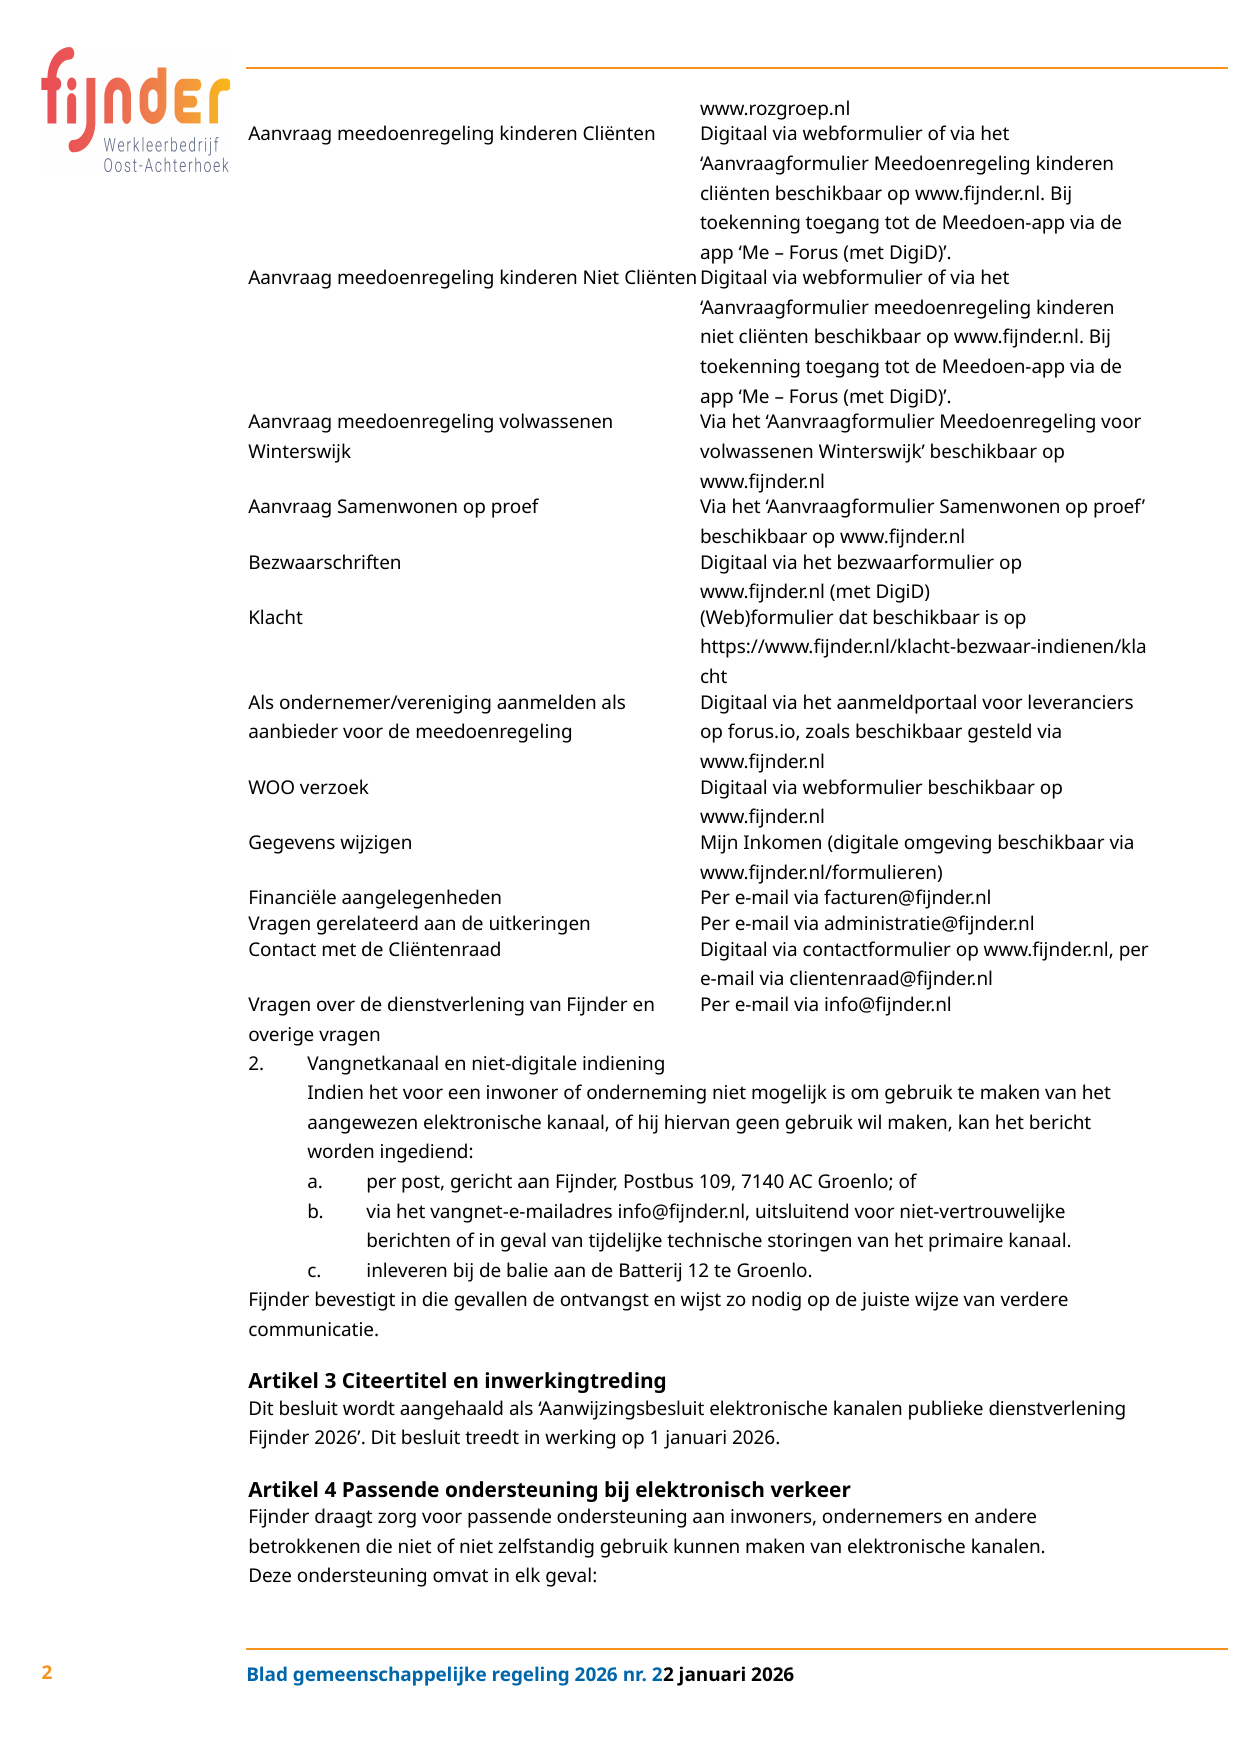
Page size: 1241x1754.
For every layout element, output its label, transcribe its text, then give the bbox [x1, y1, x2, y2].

table_cell Financiële aangelegenheden [248, 885, 700, 910]
text Artikel 4 Passende ondersteuning bij elektronisch verkeer [248, 1475, 1152, 1503]
table_cell Als ondernemer/vereniging aanmelden als aanbieder voor de meedoenregeling [248, 689, 700, 774]
table_cell Via het ‘Aanvraagformulier Meedoenregeling voor volwassenen Winterswijk’ beschikbaar op www.fijnder.nl [700, 409, 1152, 493]
list Vangnetkanaal en niet-digitale indiening [248, 1050, 1152, 1076]
text Fijnder draagt zorg voor passende ondersteuning aan inwoners, ondernemers en andere betrokkenen die niet of niet zelfstandig gebruik kunnen maken van elektronische kanalen. [248, 1503, 1152, 1559]
table_cell Contact met de Cliëntenraad [248, 936, 700, 991]
table_cell Per e-mail via facturen@fijnder.nl [700, 885, 1152, 910]
table_cell Via het ‘Aanvraagformulier Samenwonen op proef’ beschikbaar op www.fijnder.nl [700, 494, 1152, 549]
table_cell Digitaal via webformulier of via het ‘Aanvraagformulier Meedoenregeling kinderen cliënten beschikbaar op www.fijnder.nl. Bij toekenning toegang tot de Meedoen-app via de app ‘Me – Forus (met DigiD)’. [700, 121, 1152, 264]
table_cell Aanvraag meedoenregeling kinderen Niet Cliënten [248, 265, 700, 409]
text Fijnder bevestigt in die gevallen de ontvangst en wijst zo nodig op de juiste wijze van verdere communicatie. [248, 1287, 1152, 1342]
list via het vangnet-e-mailadres info@fijnder.nl, uitsluitend voor niet-vertrouwelijke berichten of in geval van tijdelijke technische storingen van het primaire kanaal. [307, 1198, 1152, 1253]
table_cell www.rozgroep.nl [700, 95, 1152, 121]
text Artikel 3 Citeertitel en inwerkingtreding [248, 1367, 1152, 1395]
list Indien het voor een inwoner of onderneming niet mogelijk is om gebruik te maken van het aangewezen elektronische kanaal, of hij hiervan geen gebruik wil maken, kan het bericht worden ingediend: [248, 1079, 1152, 1164]
list per post, gericht aan Fijnder, Postbus 109, 7140 AC Groenlo; of [307, 1168, 1152, 1194]
table_cell Klacht [248, 604, 700, 689]
list inleveren bij de balie aan de Batterij 12 te Groenlo. [307, 1257, 1152, 1283]
table_cell [248, 95, 700, 121]
table_cell Digitaal via het aanmeldportaal voor leveranciers op forus.io, zoals beschikbaar gesteld via www.fijnder.nl [700, 689, 1152, 774]
text Deze ondersteuning omvat in elk geval: [248, 1563, 1152, 1588]
table_cell Bezwaarschriften [248, 549, 700, 604]
table_cell Aanvraag meedoenregeling kinderen Cliënten [248, 121, 700, 264]
table_cell Per e-mail via info@fijnder.nl [700, 991, 1152, 1047]
table_cell Digitaal via webformulier of via het ‘Aanvraagformulier meedoenregeling kinderen niet cliënten beschikbaar op www.fijnder.nl. Bij toekenning toegang tot de Meedoen-app via de app ‘Me – Forus (met DigiD)’. [700, 265, 1152, 409]
table_cell (Web)formulier dat beschikbaar is op https://www.fijnder.nl/klacht-bezwaar-indienen/klacht [700, 604, 1152, 689]
text Dit besluit wordt aangehaald als ‘Aanwijzingsbesluit elektronische kanalen publieke dienstverlening Fijnder 2026’. Dit besluit treedt in werking op 1 januari 2026. [248, 1395, 1152, 1450]
table_cell Digitaal via contactformulier op www.fijnder.nl, per e-mail via clientenraad@fijnder.nl [700, 936, 1152, 991]
table_cell Mijn Inkomen (digitale omgeving beschikbaar via www.fijnder.nl/formulieren) [700, 829, 1152, 884]
table_cell Vragen over de dienstverlening van Fijnder en overige vragen [248, 991, 700, 1047]
table_cell Aanvraag meedoenregeling volwassenen Winterswijk [248, 409, 700, 493]
picture [41, 47, 231, 172]
table_cell Gegevens wijzigen [248, 829, 700, 884]
table_cell WOO verzoek [248, 774, 700, 829]
table_cell Vragen gerelateerd aan de uitkeringen [248, 910, 700, 936]
table_cell Per e-mail via administratie@fijnder.nl [700, 910, 1152, 936]
table_cell Digitaal via webformulier beschikbaar op www.fijnder.nl [700, 774, 1152, 829]
table_cell Aanvraag Samenwonen op proef [248, 494, 700, 549]
table_cell Digitaal via het bezwaarformulier op www.fijnder.nl (met DigiD) [700, 549, 1152, 604]
